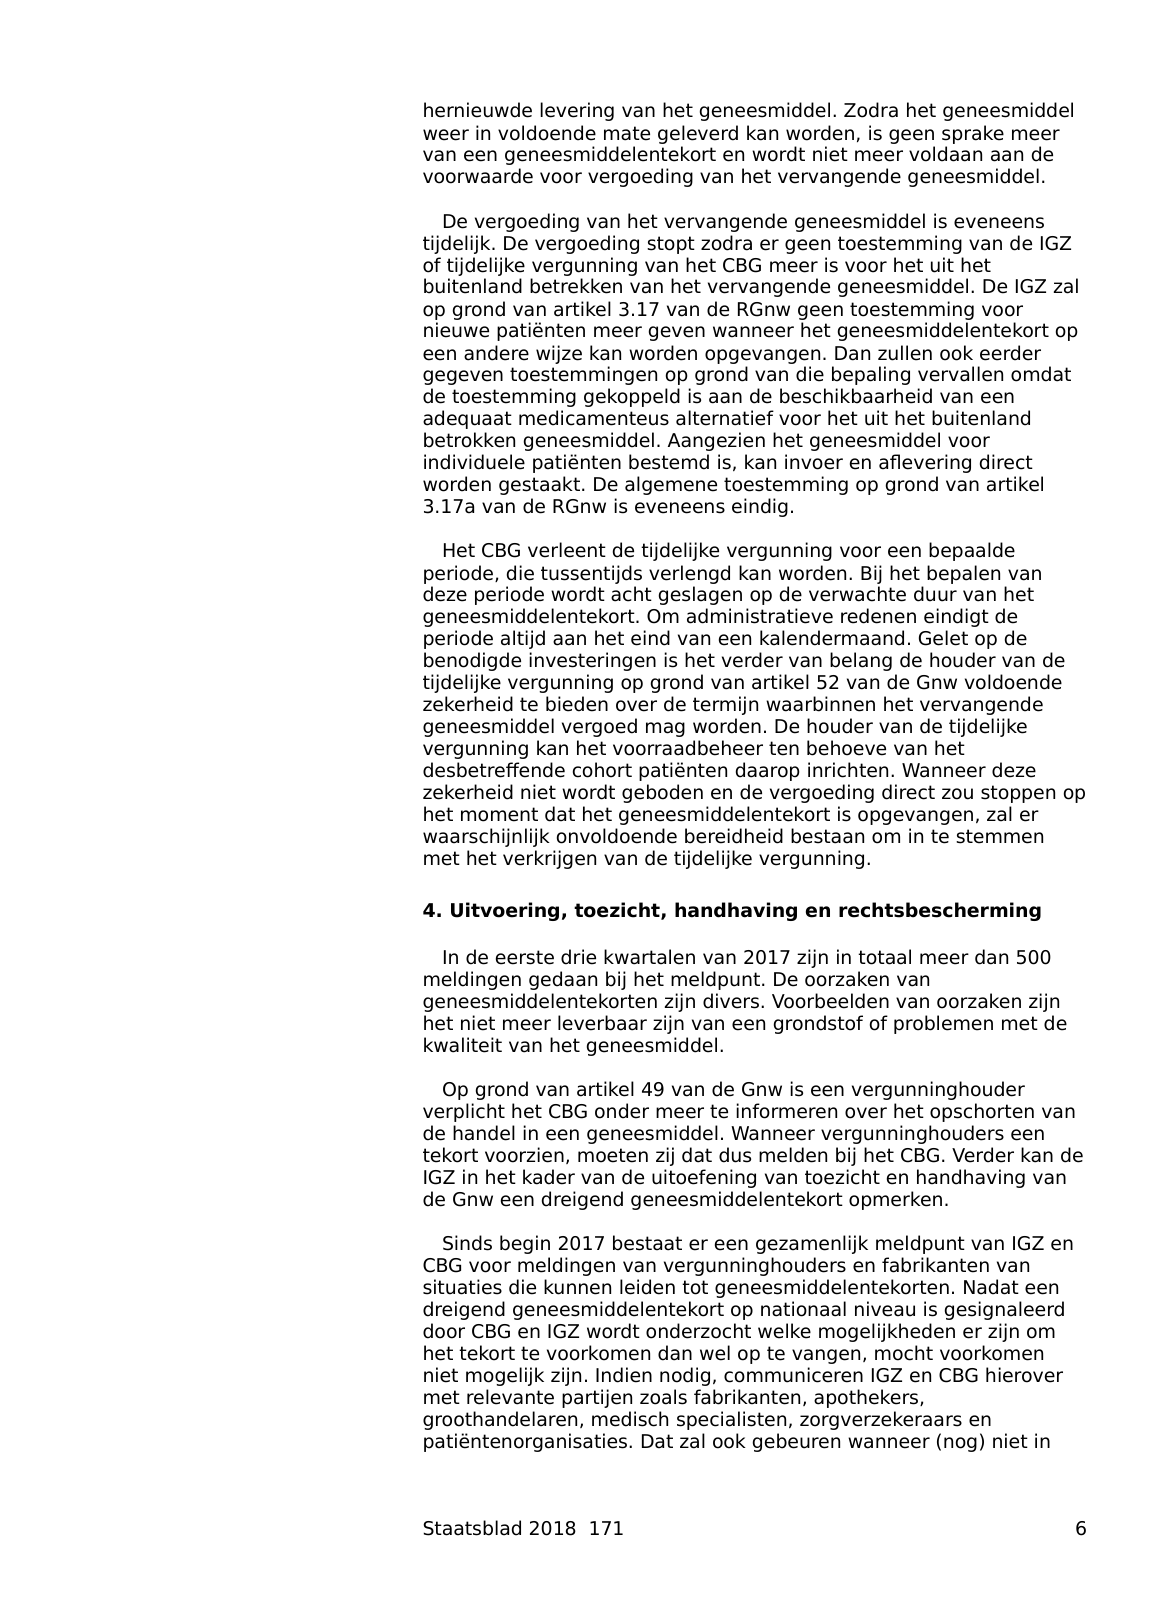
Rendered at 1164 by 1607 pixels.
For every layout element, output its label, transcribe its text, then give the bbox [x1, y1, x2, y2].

text Sinds begin 2017 bestaat er een gezamenlijk meldpunt van IGZ en CBG voor meldingen van vergunninghouders en fabrikanten van situaties die kunnen leiden tot geneesmiddelentekorten. Nadat een dreigend geneesmiddelentekort op nationaal niveau is gesignaleerd door CBG en IGZ wordt onderzocht welke mogelijkheden er zijn om het tekort te voorkomen dan wel op te vangen, mocht voorkomen niet mogelijk zijn. Indien nodig, communiceren IGZ en CBG hierover met relevante partijen zoals fabrikanten, apothekers, groothandelaren, medisch specialisten, zorgverzekeraars en patiëntenorganisaties. Dat zal ook gebeuren wanneer (nog) niet in [422, 1233, 1087, 1453]
text De vergoeding van het vervangende geneesmiddel is eveneens tijdelijk. De vergoeding stopt zodra er geen toestemming van de IGZ of tijdelijke vergunning van het CBG meer is voor het uit het buitenland betrekken van het vervangende geneesmiddel. De IGZ zal op grond van artikel 3.17 van de RGnw geen toestemming voor nieuwe patiënten meer geven wanneer het geneesmiddelentekort op een andere wijze kan worden opgevangen. Dan zullen ook eerder gegeven toestemmingen op grond van die bepaling vervallen omdat de toestemming gekoppeld is aan de beschikbaarheid van een adequaat medicamenteus alternatief voor het uit het buitenland betrokken geneesmiddel. Aangezien het geneesmiddel voor individuele patiënten bestemd is, kan invoer en aflevering direct worden gestaakt. De algemene toestemming op grond van artikel 3.17a van de RGnw is eveneens eindig. [422, 211, 1087, 518]
text hernieuwde levering van het geneesmiddel. Zodra het geneesmiddel weer in voldoende mate geleverd kan worden, is geen sprake meer van een geneesmiddelentekort en wordt niet meer voldaan aan de voorwaarde voor vergoeding van het vervangende geneesmiddel. [422, 100, 1087, 188]
text In de eerste drie kwartalen van 2017 zijn in totaal meer dan 500 meldingen gedaan bij het meldpunt. De oorzaken van geneesmiddelentekorten zijn divers. Voorbeelden van oorzaken zijn het niet meer leverbaar zijn van een grondstof of problemen met de kwaliteit van het geneesmiddel. [422, 947, 1087, 1057]
text Op grond van artikel 49 van de Gnw is een vergunninghouder verplicht het CBG onder meer te informeren over het opschorten van de handel in een geneesmiddel. Wanneer vergunninghouders een tekort voorzien, moeten zij dat dus melden bij het CBG. Verder kan de IGZ in het kader van de uitoefening van toezicht en handhaving van de Gnw een dreigend geneesmiddelentekort opmerken. [422, 1079, 1087, 1211]
text Het CBG verleent de tijdelijke vergunning voor een bepaalde periode, die tussentijds verlengd kan worden. Bij het bepalen van deze periode wordt acht geslagen op de verwachte duur van het geneesmiddelentekort. Om administratieve redenen eindigt de periode altijd aan het eind van een kalendermaand. Gelet op de benodigde investeringen is het verder van belang de houder van de tijdelijke vergunning op grond van artikel 52 van de Gnw voldoende zekerheid te bieden over de termijn waarbinnen het vervangende geneesmiddel vergoed mag worden. De houder van de tijdelijke vergunning kan het voorraadbeheer ten behoeve van het desbetreffende cohort patiënten daarop inrichten. Wanneer deze zekerheid niet wordt geboden en de vergoeding direct zou stoppen op het moment dat het geneesmiddelentekort is opgevangen, zal er waarschijnlijk onvoldoende bereidheid bestaan om in te stemmen met het verkrijgen van de tijdelijke vergunning. [422, 540, 1087, 870]
subtitle 4. Uitvoering, toezicht, handhaving en rechtsbescherming [422, 900, 1087, 922]
